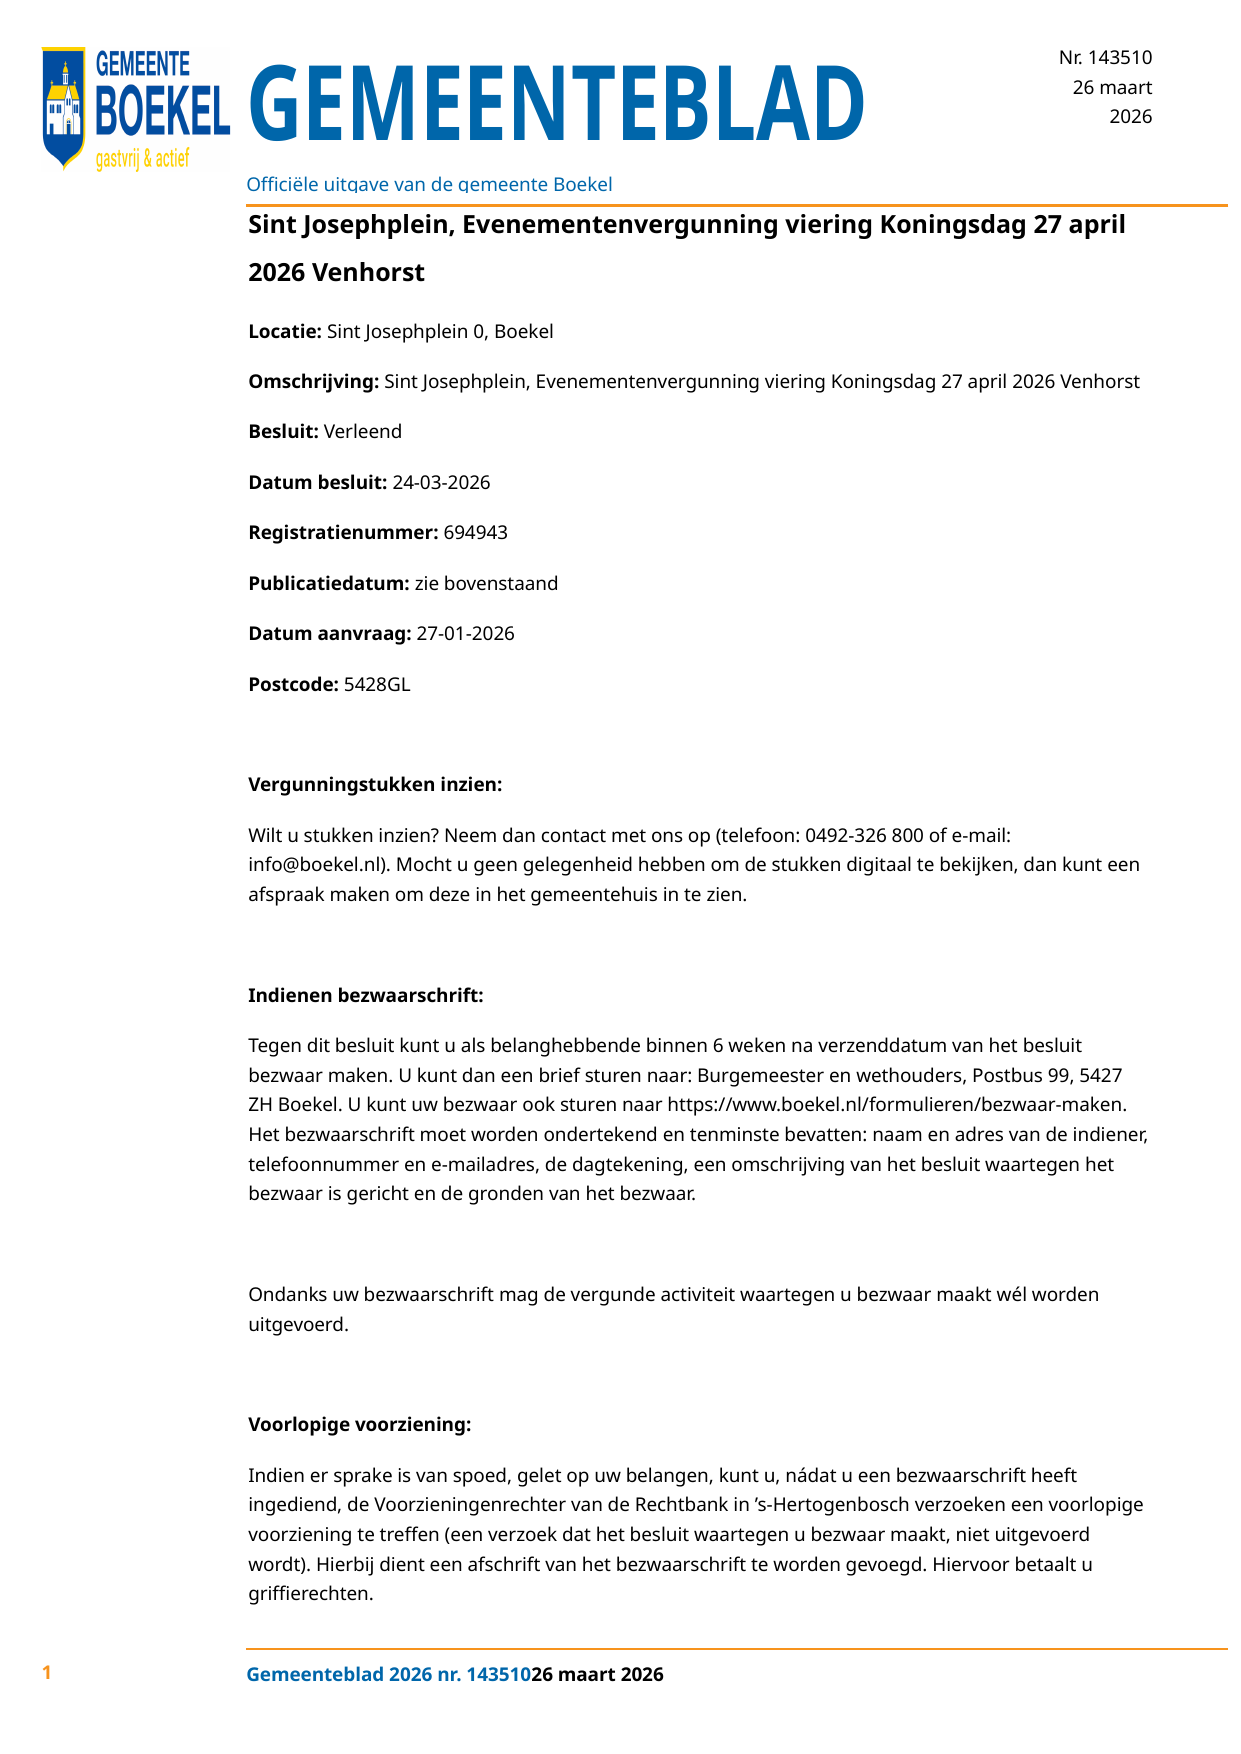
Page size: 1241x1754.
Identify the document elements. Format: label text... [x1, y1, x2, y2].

text Voorlopige voorziening: [248, 1412, 1152, 1437]
text Postcode: 5428GL [248, 671, 1152, 697]
text Wilt u stukken inzien? Neem dan contact met ons op (telefoon: 0492-326 800 of e-mail: info@boekel.nl). Mocht u geen gelegenheid hebben om de stukken digitaal te bekijken, dan kunt een afspraak maken om deze in het gemeentehuis in te zien. [248, 822, 1152, 907]
text Publicatiedatum: zie bovenstaand [248, 570, 1152, 596]
text Indienen bezwaarschrift: [248, 982, 1152, 1008]
text Datum aanvraag: 27-01-2026 [248, 620, 1152, 646]
text Registratienummer: 694943 [248, 519, 1152, 545]
text Besluit: Verleend [248, 419, 1152, 444]
text Ondanks uw bezwaarschrift mag de vergunde activiteit waartegen u bezwaar maakt wél worden uitgevoerd. [248, 1281, 1152, 1337]
text Tegen dit besluit kunt u als belanghebbende binnen 6 weken na verzenddatum van het besluit bezwaar maken. U kunt dan een brief sturen naar: Burgemeester en wethouders, Postbus 99, 5427 ZH Boekel. U kunt uw bezwaar ook sturen naar https://www.boekel.nl/formulieren/bezwaar-maken. Het bezwaarschrift moet worden ondertekend en tenminste bevatten: naam en adres van de indiener, telefoonnummer en e-mailadres, de dagtekening, een omschrijving van het besluit waartegen het bezwaar is gericht en de gronden van het bezwaar. [248, 1032, 1152, 1206]
picture [41, 47, 231, 172]
text Datum besluit: 24-03-2026 [248, 469, 1152, 495]
text Vergunningstukken inzien: [248, 772, 1152, 797]
text Sint Josephplein, Evenementenvergunning viering Koningsdag 27 april 2026 Venhorst [248, 207, 1152, 288]
text Omschrijving: Sint Josephplein, Evenementenvergunning viering Koningsdag 27 april 2026 Venhorst [248, 368, 1152, 394]
text Indien er sprake is van spoed, gelet op uw belangen, kunt u, nádat u een bezwaarschrift heeft ingediend, de Voorzieningenrechter van de Rechtbank in ’s-Hertogenbosch verzoeken een voorlopige voorziening te treffen (een verzoek dat het besluit waartegen u bezwaar maakt, niet uitgevoerd wordt). Hierbij dient een afschrift van het bezwaarschrift te worden gevoegd. Hiervoor betaalt u griffierechten. [248, 1462, 1152, 1606]
text Locatie: Sint Josephplein 0, Boekel [248, 318, 1152, 344]
